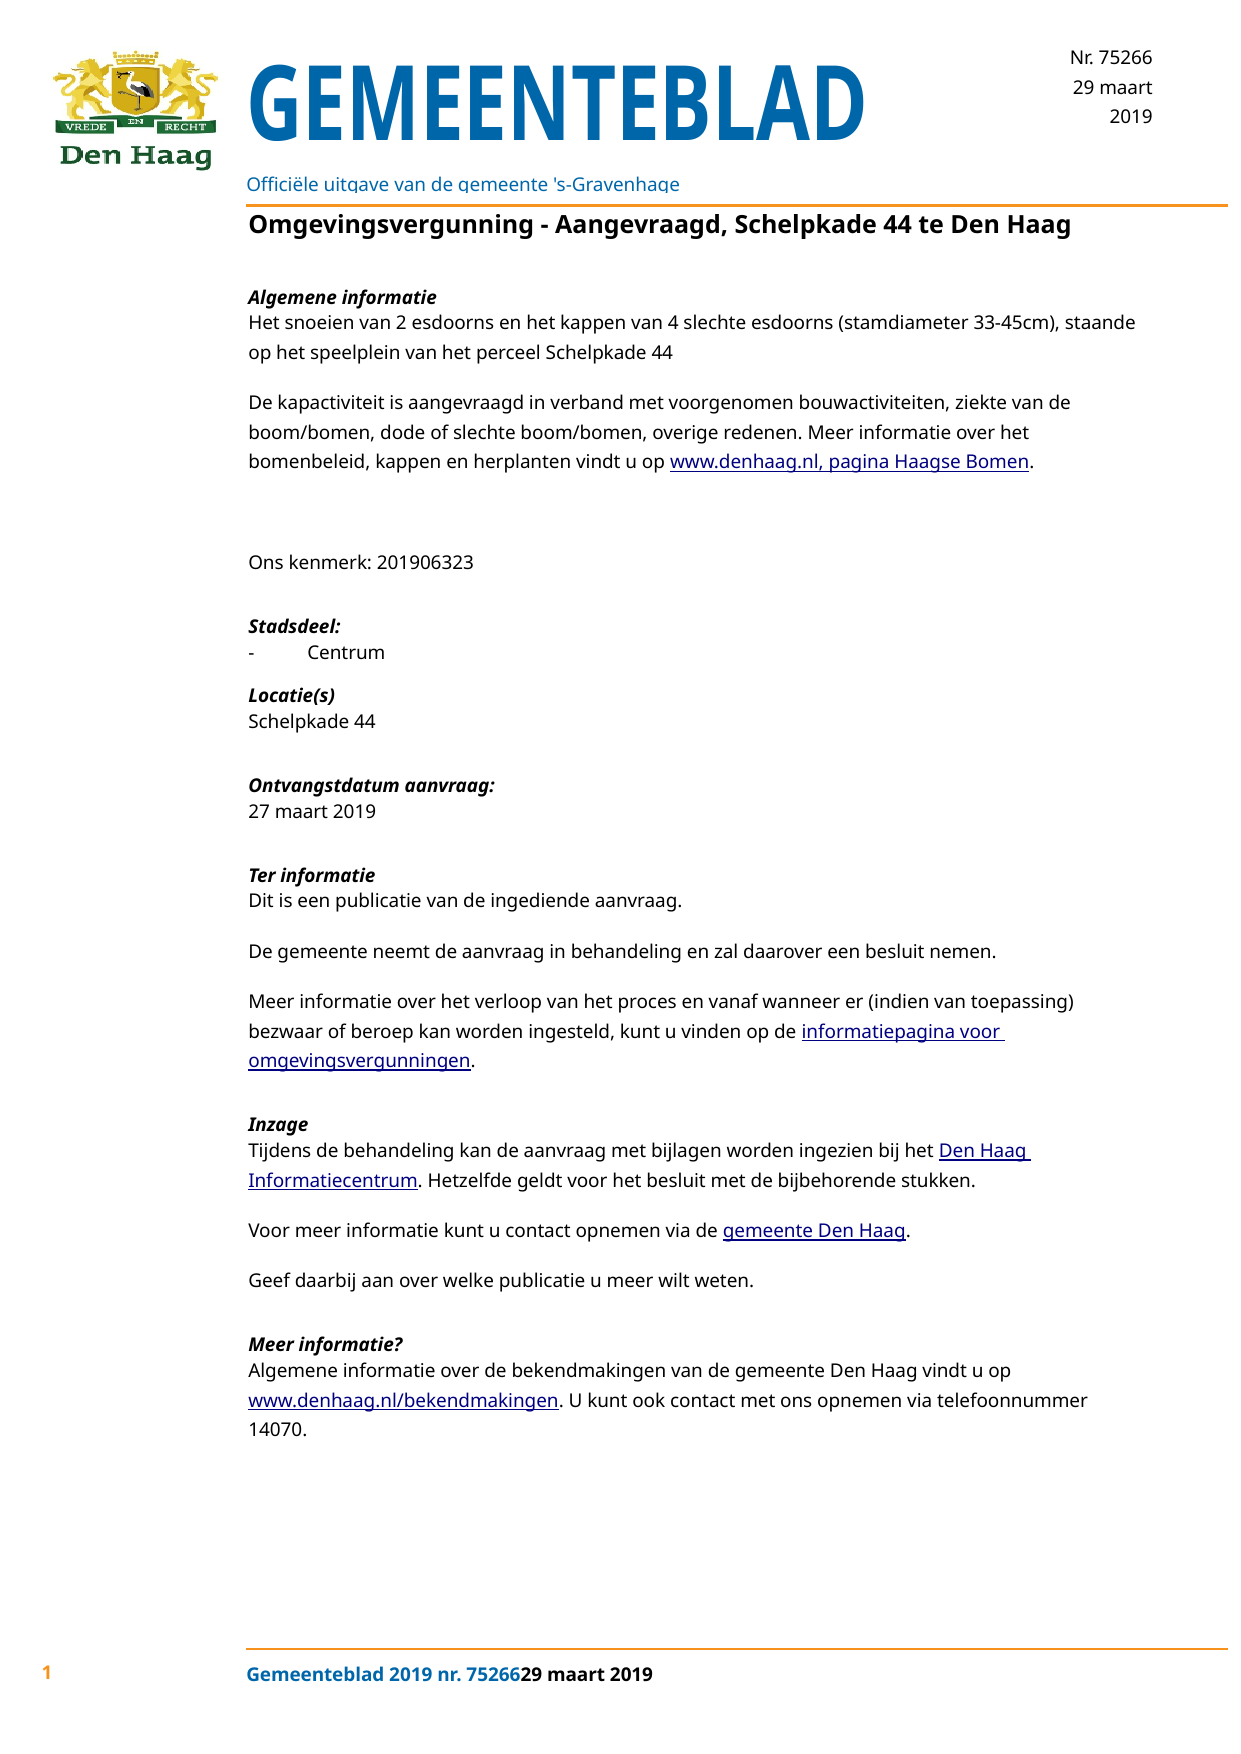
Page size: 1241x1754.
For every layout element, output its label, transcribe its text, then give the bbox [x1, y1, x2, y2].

text Ontvangstdatum aanvraag: [248, 772, 1152, 798]
text Omgevingsvergunning - Aangevraagd, Schelpkade 44 te Den Haag [248, 207, 1152, 241]
text Ons kenmerk: 201906323 [248, 549, 1152, 575]
text Ter informatie [248, 862, 1152, 887]
text Schelpkade 44 [248, 708, 1152, 734]
text 27 maart 2019 [248, 798, 1152, 823]
list Centrum [248, 639, 1152, 665]
text Het snoeien van 2 esdoorns en het kappen van 4 slechte esdoorns (stamdiameter 33-45cm), staande op het speelplein van het perceel Schelpkade 44 [248, 309, 1152, 365]
text De gemeente neemt de aanvraag in behandeling en zal daarover een besluit nemen. [248, 938, 1152, 964]
text Locatie(s) [248, 682, 1152, 708]
text Tijdens de behandeling kan de aanvraag met bijlagen worden ingezien bij het Den Haag Informatiecentrum. Hetzelfde geldt voor het besluit met de bijbehorende stukken. [248, 1137, 1152, 1192]
text Voor meer informatie kunt u contact opnemen via de gemeente Den Haag. [248, 1217, 1152, 1243]
text Geef daarbij aan over welke publicatie u meer wilt weten. [248, 1268, 1152, 1293]
text Dit is een publicatie van de ingediende aanvraag. [248, 887, 1152, 913]
text Algemene informatie over de bekendmakingen van de gemeente Den Haag vindt u op www.denhaag.nl/bekendmakingen. U kunt ook contact met ons opnemen via telefoonnummer 14070. [248, 1357, 1152, 1442]
text Meer informatie over het verloop van het proces en vanaf wanneer er (indien van toepassing) bezwaar of beroep kan worden ingesteld, kunt u vinden op de informatiepagina voor omgevingsvergunningen. [248, 988, 1152, 1073]
text Stadsdeel: [248, 613, 1152, 639]
picture [41, 47, 231, 172]
text Inzage [248, 1111, 1152, 1137]
text Algemene informatie [248, 284, 1152, 309]
text Meer informatie? [248, 1332, 1152, 1357]
text De kapactiviteit is aangevraagd in verband met voorgenomen bouwactiviteiten, ziekte van de boom/bomen, dode of slechte boom/bomen, overige redenen. Meer informatie over het bomenbeleid, kappen en herplanten vindt u op www.denhaag.nl, pagina Haagse Bomen. [248, 389, 1152, 474]
